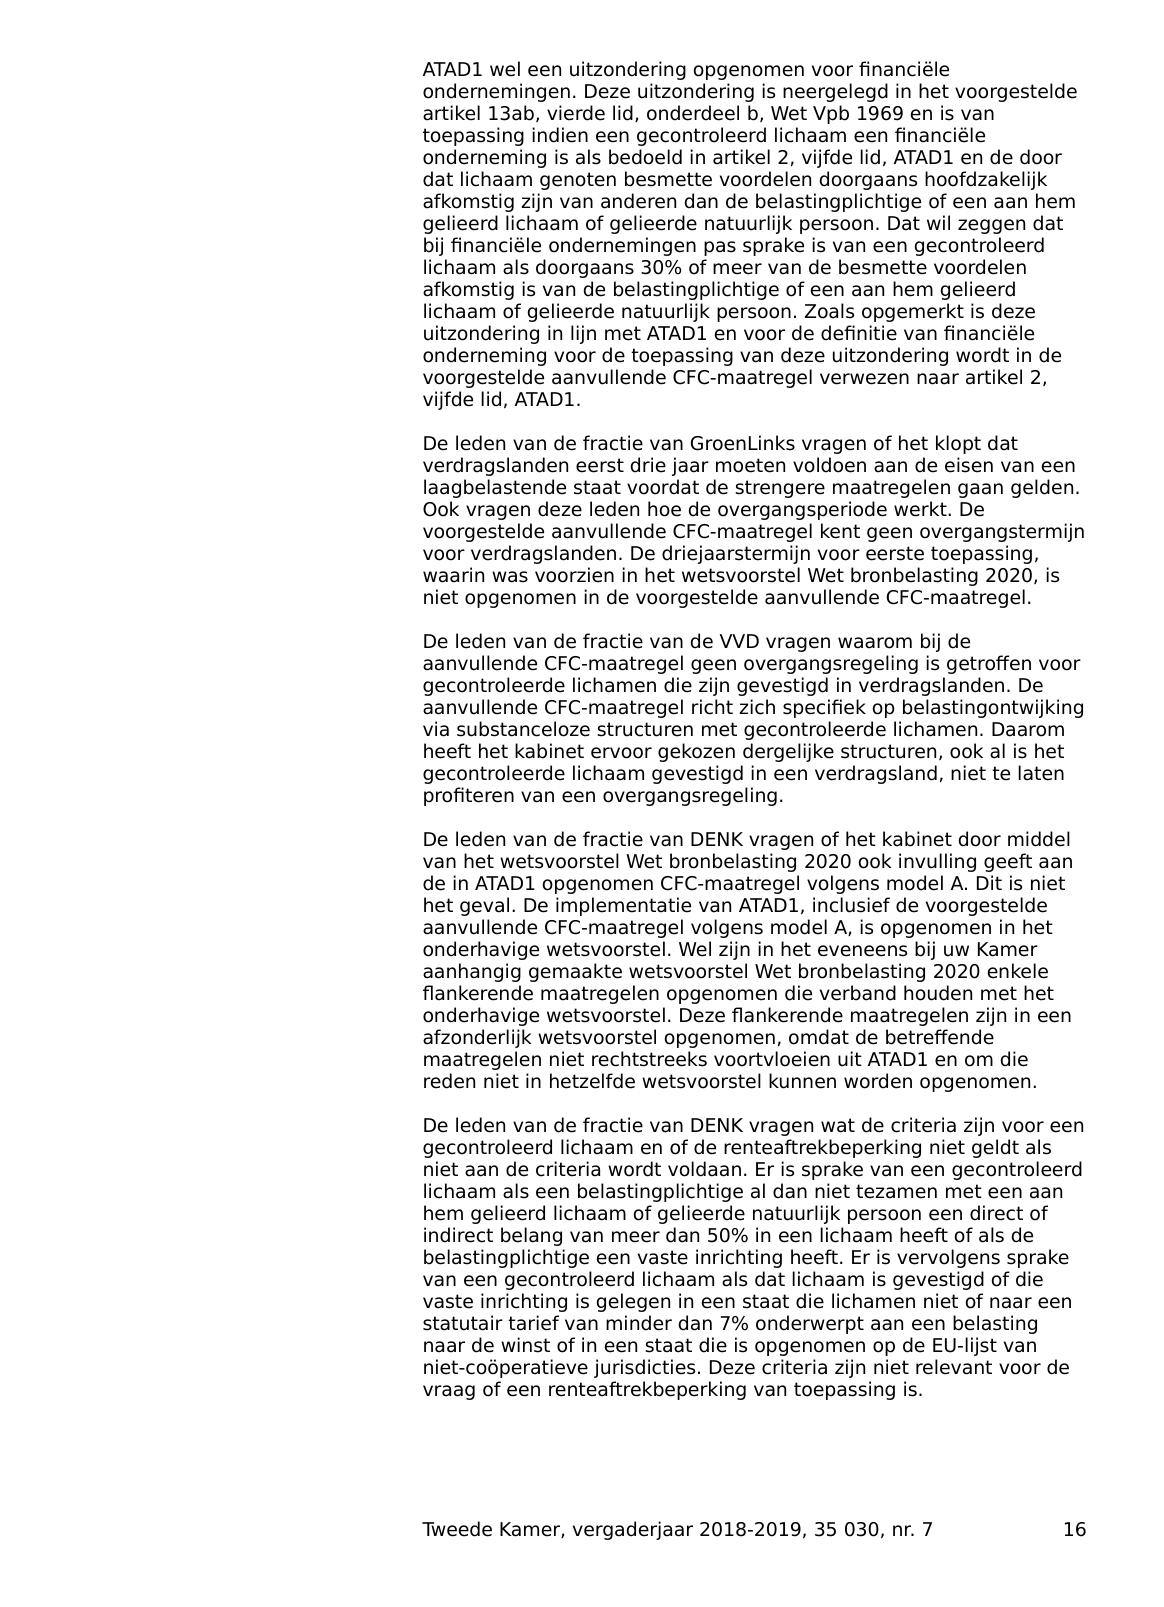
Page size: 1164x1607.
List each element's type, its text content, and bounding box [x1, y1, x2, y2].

text De leden van de fractie van de VVD vragen waarom bij de aanvullende CFC-maatregel geen overgangsregeling is getroffen voor gecontroleerde lichamen die zijn gevestigd in verdragslanden. De aanvullende CFC-maatregel richt zich specifiek op belastingontwijking via substanceloze structuren met gecontroleerde lichamen. Daarom heeft het kabinet ervoor gekozen dergelijke structuren, ook al is het gecontroleerde lichaam gevestigd in een verdragsland, niet te laten profiteren van een overgangsregeling. [422, 631, 1087, 807]
text De leden van de fractie van DENK vragen of het kabinet door middel van het wetsvoorstel Wet bronbelasting 2020 ook invulling geeft aan de in ATAD1 opgenomen CFC-maatregel volgens model A. Dit is niet het geval. De implementatie van ATAD1, inclusief de voorgestelde aanvullende CFC-maatregel volgens model A, is opgenomen in het onderhavige wetsvoorstel. Wel zijn in het eveneens bij uw Kamer aanhangig gemaakte wetsvoorstel Wet bronbelasting 2020 enkele flankerende maatregelen opgenomen die verband houden met het onderhavige wetsvoorstel. Deze flankerende maatregelen zijn in een afzonderlijk wetsvoorstel opgenomen, omdat de betreffende maatregelen niet rechtstreeks voortvloeien uit ATAD1 en om die reden niet in hetzelfde wetsvoorstel kunnen worden opgenomen. [422, 829, 1087, 1093]
text ATAD1 wel een uitzondering opgenomen voor financiële ondernemingen. Deze uitzondering is neergelegd in het voorgestelde artikel 13ab, vierde lid, onderdeel b, Wet Vpb 1969 en is van toepassing indien een gecontroleerd lichaam een financiële onderneming is als bedoeld in artikel 2, vijfde lid, ATAD1 en de door dat lichaam genoten besmette voordelen doorgaans hoofdzakelijk afkomstig zijn van anderen dan de belastingplichtige of een aan hem gelieerd lichaam of gelieerde natuurlijk persoon. Dat wil zeggen dat bij financiële ondernemingen pas sprake is van een gecontroleerd lichaam als doorgaans 30% of meer van de besmette voordelen afkomstig is van de belastingplichtige of een aan hem gelieerd lichaam of gelieerde natuurlijk persoon. Zoals opgemerkt is deze uitzondering in lijn met ATAD1 en voor de definitie van financiële onderneming voor de toepassing van deze uitzondering wordt in de voorgestelde aanvullende CFC-maatregel verwezen naar artikel 2, vijfde lid, ATAD1. [422, 59, 1087, 411]
text De leden van de fractie van DENK vragen wat de criteria zijn voor een gecontroleerd lichaam en of de renteaftrekbeperking niet geldt als niet aan de criteria wordt voldaan. Er is sprake van een gecontroleerd lichaam als een belastingplichtige al dan niet tezamen met een aan hem gelieerd lichaam of gelieerde natuurlijk persoon een direct of indirect belang van meer dan 50% in een lichaam heeft of als de belastingplichtige een vaste inrichting heeft. Er is vervolgens sprake van een gecontroleerd lichaam als dat lichaam is gevestigd of die vaste inrichting is gelegen in een staat die lichamen niet of naar een statutair tarief van minder dan 7% onderwerpt aan een belasting naar de winst of in een staat die is opgenomen op de EU-lijst van niet-coöperatieve jurisdicties. Deze criteria zijn niet relevant voor de vraag of een renteaftrekbeperking van toepassing is. [422, 1115, 1087, 1401]
text De leden van de fractie van GroenLinks vragen of het klopt dat verdragslanden eerst drie jaar moeten voldoen aan de eisen van een laagbelastende staat voordat de strengere maatregelen gaan gelden. Ook vragen deze leden hoe de overgangsperiode werkt. De voorgestelde aanvullende CFC-maatregel kent geen overgangstermijn voor verdragslanden. De driejaarstermijn voor eerste toepassing, waarin was voorzien in het wetsvoorstel Wet bronbelasting 2020, is niet opgenomen in de voorgestelde aanvullende CFC-maatregel. [422, 433, 1087, 609]
